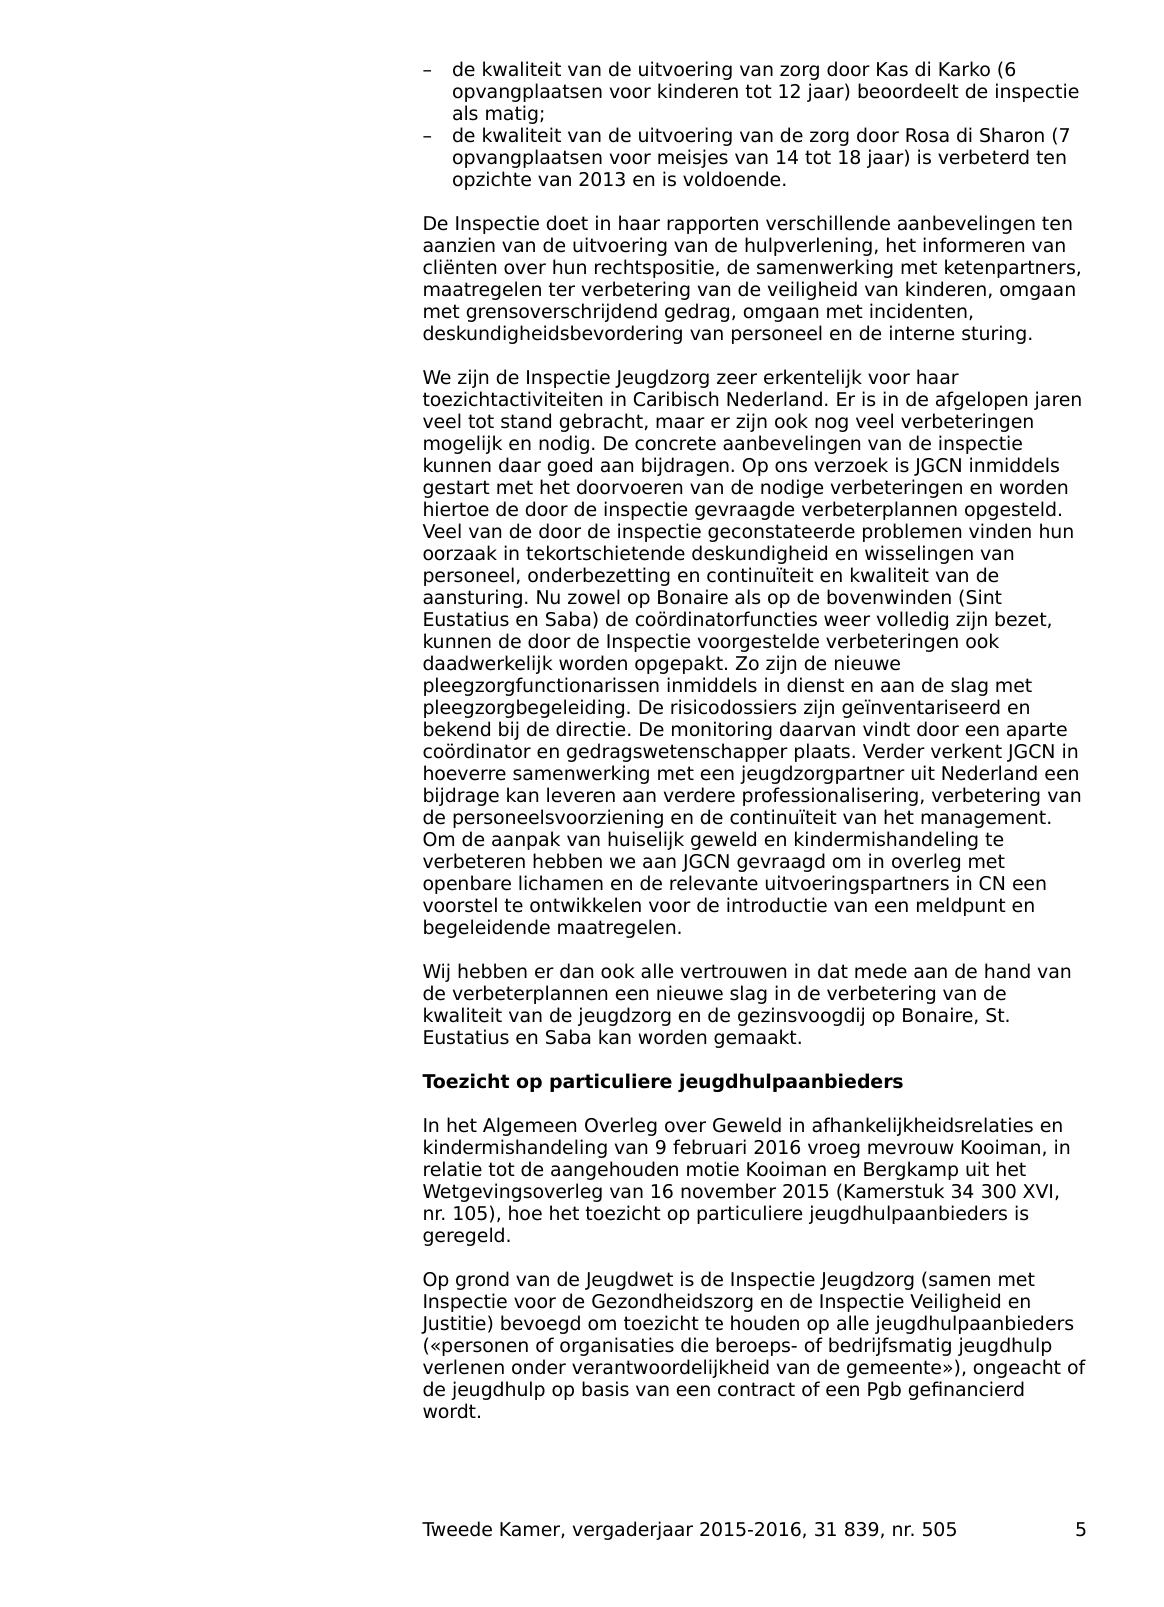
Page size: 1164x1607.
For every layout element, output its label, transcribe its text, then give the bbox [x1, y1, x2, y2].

text We zijn de Inspectie Jeugdzorg zeer erkentelijk voor haar toezichtactiviteiten in Caribisch Nederland. Er is in de afgelopen jaren veel tot stand gebracht, maar er zijn ook nog veel verbeteringen mogelijk en nodig. De concrete aanbevelingen van de inspectie kunnen daar goed aan bijdragen. Op ons verzoek is JGCN inmiddels gestart met het doorvoeren van de nodige verbeteringen en worden hiertoe de door de inspectie gevraagde verbeterplannen opgesteld. Veel van de door de inspectie geconstateerde problemen vinden hun oorzaak in tekortschietende deskundigheid en wisselingen van personeel, onderbezetting en continuïteit en kwaliteit van de aansturing. Nu zowel op Bonaire als op de bovenwinden (Sint Eustatius en Saba) de coördinatorfuncties weer volledig zijn bezet, kunnen de door de Inspectie voorgestelde verbeteringen ook daadwerkelijk worden opgepakt. Zo zijn de nieuwe pleegzorgfunctionarissen inmiddels in dienst en aan de slag met pleegzorgbegeleiding. De risicodossiers zijn geïnventariseerd en bekend bij de directie. De monitoring daarvan vindt door een aparte coördinator en gedragswetenschapper plaats. Verder verkent JGCN in hoeverre samenwerking met een jeugdzorgpartner uit Nederland een bijdrage kan leveren aan verdere professionalisering, verbetering van de personeelsvoorziening en de continuïteit van het management. Om de aanpak van huiselijk geweld en kindermishandeling te verbeteren hebben we aan JGCN gevraagd om in overleg met openbare lichamen en de relevante uitvoeringspartners in CN een voorstel te ontwikkelen voor de introductie van een meldpunt en begeleidende maatregelen. [422, 367, 1087, 939]
subtitle Toezicht op particuliere jeugdhulpaanbieders [422, 1071, 1087, 1093]
text Wij hebben er dan ook alle vertrouwen in dat mede aan de hand van de verbeterplannen een nieuwe slag in de verbetering van de kwaliteit van de jeugdzorg en de gezinsvoogdij op Bonaire, St. Eustatius en Saba kan worden gemaakt. [422, 961, 1087, 1049]
text De Inspectie doet in haar rapporten verschillende aanbevelingen ten aanzien van de uitvoering van de hulpverlening, het informeren van cliënten over hun rechtspositie, de samenwerking met ketenpartners, maatregelen ter verbetering van de veiligheid van kinderen, omgaan met grensoverschrijdend gedrag, omgaan met incidenten, deskundigheidsbevordering van personeel en de interne sturing. [422, 213, 1087, 345]
text In het Algemeen Overleg over Geweld in afhankelijkheidsrelaties en kindermishandeling van 9 februari 2016 vroeg mevrouw Kooiman, in relatie tot de aangehouden motie Kooiman en Bergkamp uit het Wetgevingsoverleg van 16 november 2015 (Kamerstuk 34 300 XVI, nr. 105), hoe het toezicht op particuliere jeugdhulpaanbieders is geregeld. [422, 1115, 1087, 1247]
text Op grond van de Jeugdwet is de Inspectie Jeugdzorg (samen met Inspectie voor de Gezondheidszorg en de Inspectie Veiligheid en Justitie) bevoegd om toezicht te houden op alle jeugdhulpaanbieders («personen of organisaties die beroeps- of bedrijfsmatig jeugdhulp verlenen onder verantwoordelijkheid van de gemeente»), ongeacht of de jeugdhulp op basis van een contract of een Pgb gefinancierd wordt. [422, 1269, 1087, 1423]
text – de kwaliteit van de uitvoering van zorg door Kas di Karko (6 opvangplaatsen voor kinderen tot 12 jaar) beoordeelt de inspectie als matig; [422, 59, 1087, 125]
text – de kwaliteit van de uitvoering van de zorg door Rosa di Sharon (7 opvangplaatsen voor meisjes van 14 tot 18 jaar) is verbeterd ten opzichte van 2013 en is voldoende. [422, 125, 1087, 191]
